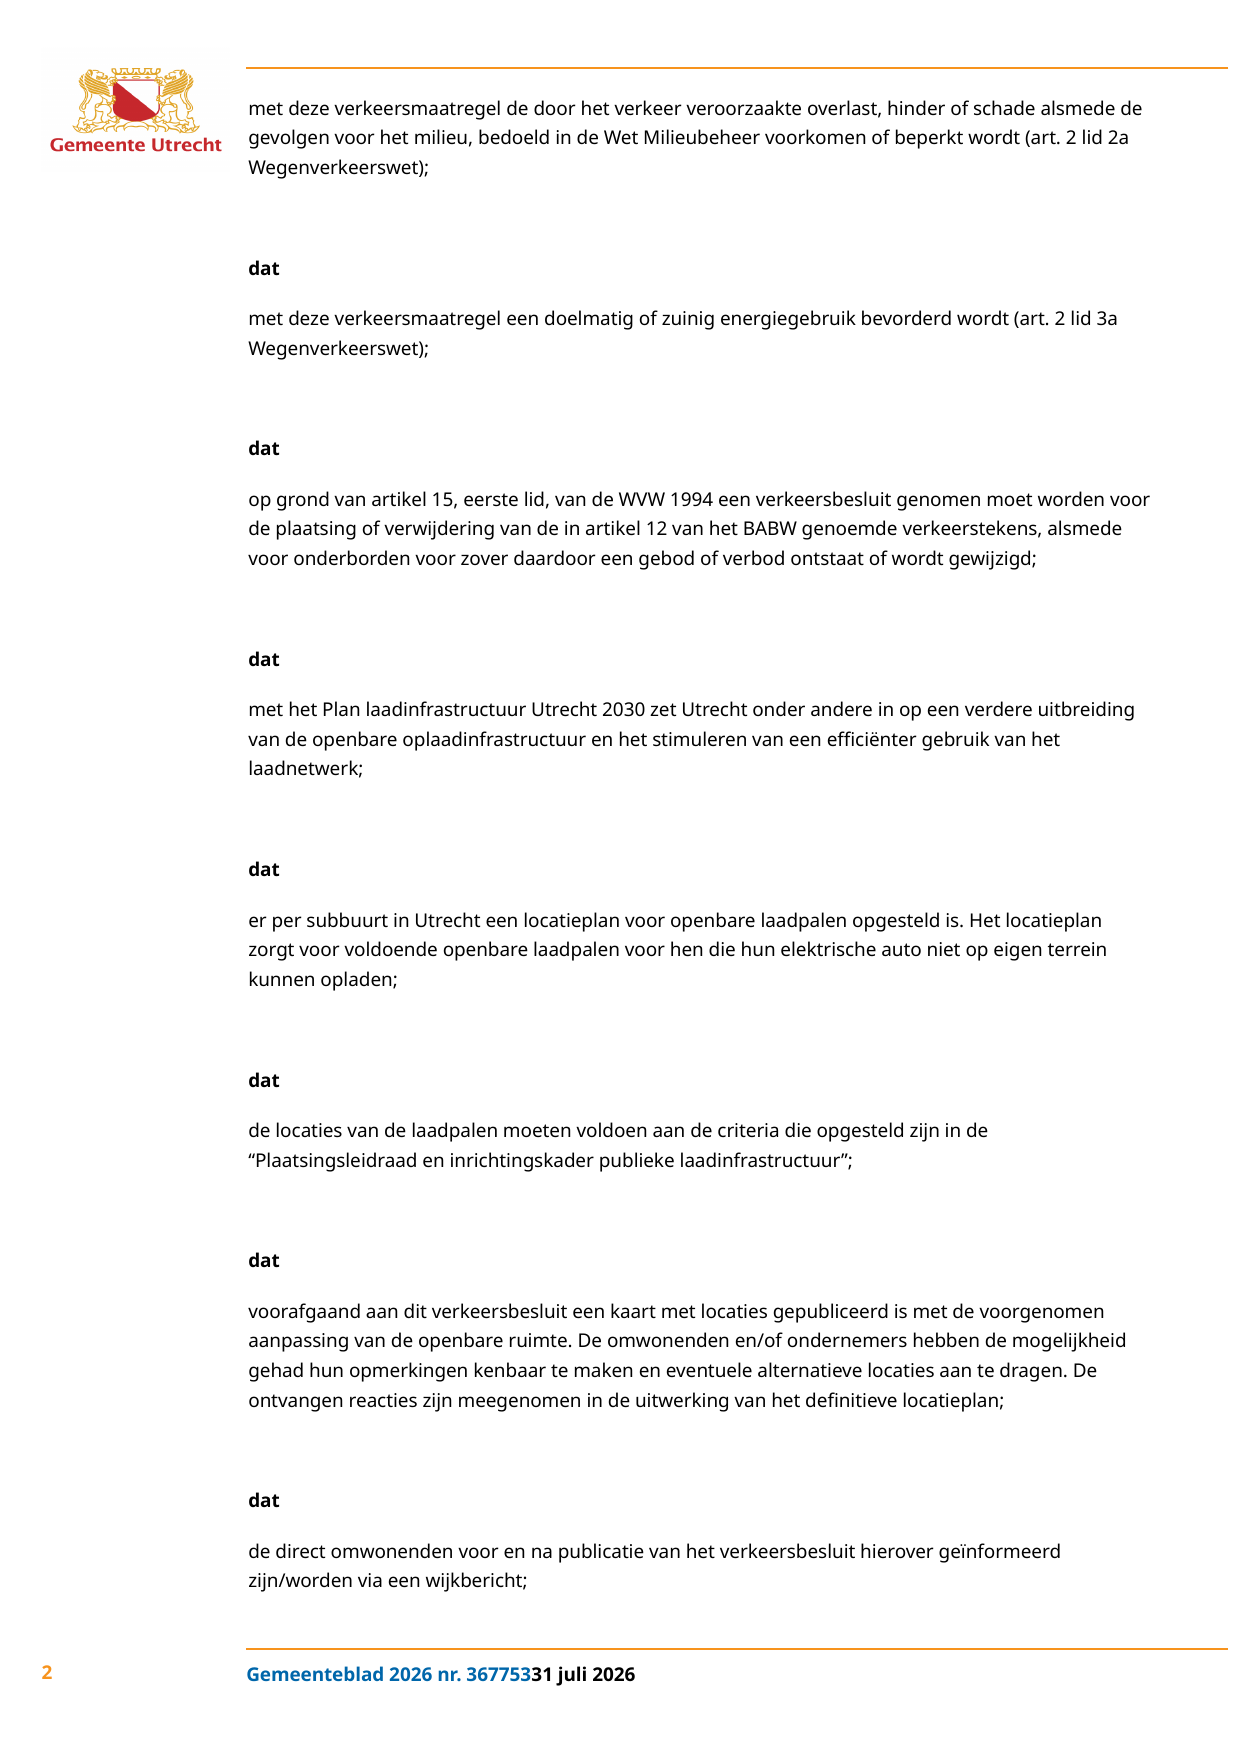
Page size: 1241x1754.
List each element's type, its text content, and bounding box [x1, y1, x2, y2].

text de direct omwonenden voor en na publicatie van het verkeersbesluit hierover geïnformeerd zijn/worden via een wijkbericht; [248, 1538, 1152, 1593]
text de locaties van de laadpalen moeten voldoen aan de criteria die opgesteld zijn in de “Plaatsingsleidraad en inrichtingskader publieke laadinfrastructuur”; [248, 1117, 1152, 1173]
picture [41, 47, 231, 172]
text voorafgaand aan dit verkeersbesluit een kaart met locaties gepubliceerd is met de voorgenomen aanpassing van de openbare ruimte. De omwonenden en/of ondernemers hebben de mogelijkheid gehad hun opmerkingen kenbaar te maken en eventuele alternatieve locaties aan te dragen. De ontvangen reacties zijn meegenomen in de uitwerking van het definitieve locatieplan; [248, 1298, 1152, 1413]
text dat [248, 646, 1152, 672]
text dat [248, 856, 1152, 882]
text dat [248, 1248, 1152, 1273]
text dat [248, 436, 1152, 461]
text op grond van artikel 15, eerste lid, van de WVW 1994 een verkeersbesluit genomen moet worden voor de plaatsing of verwijdering van de in artikel 12 van het BABW genoemde verkeerstekens, alsmede voor onderborden voor zover daardoor een gebod of verbod ontstaat of wordt gewijzigd; [248, 486, 1152, 571]
text met deze verkeersmaatregel de door het verkeer veroorzaakte overlast, hinder of schade alsmede de gevolgen voor het milieu, bedoeld in de Wet Milieubeheer voorkomen of beperkt wordt (art. 2 lid 2a Wegenverkeerswet); [248, 95, 1152, 180]
text met deze verkeersmaatregel een doelmatig of zuinig energiegebruik bevorderd wordt (art. 2 lid 3a Wegenverkeerswet); [248, 305, 1152, 361]
text dat [248, 255, 1152, 281]
text dat [248, 1488, 1152, 1513]
text er per subbuurt in Utrecht een locatieplan voor openbare laadpalen opgesteld is. Het locatieplan zorgt voor voldoende openbare laadpalen voor hen die hun elektrische auto niet op eigen terrein kunnen opladen; [248, 907, 1152, 992]
text dat [248, 1067, 1152, 1093]
text met het Plan laadinfrastructuur Utrecht 2030 zet Utrecht onder andere in op een verdere uitbreiding van de openbare oplaadinfrastructuur en het stimuleren van een efficiënter gebruik van het laadnetwerk; [248, 696, 1152, 781]
